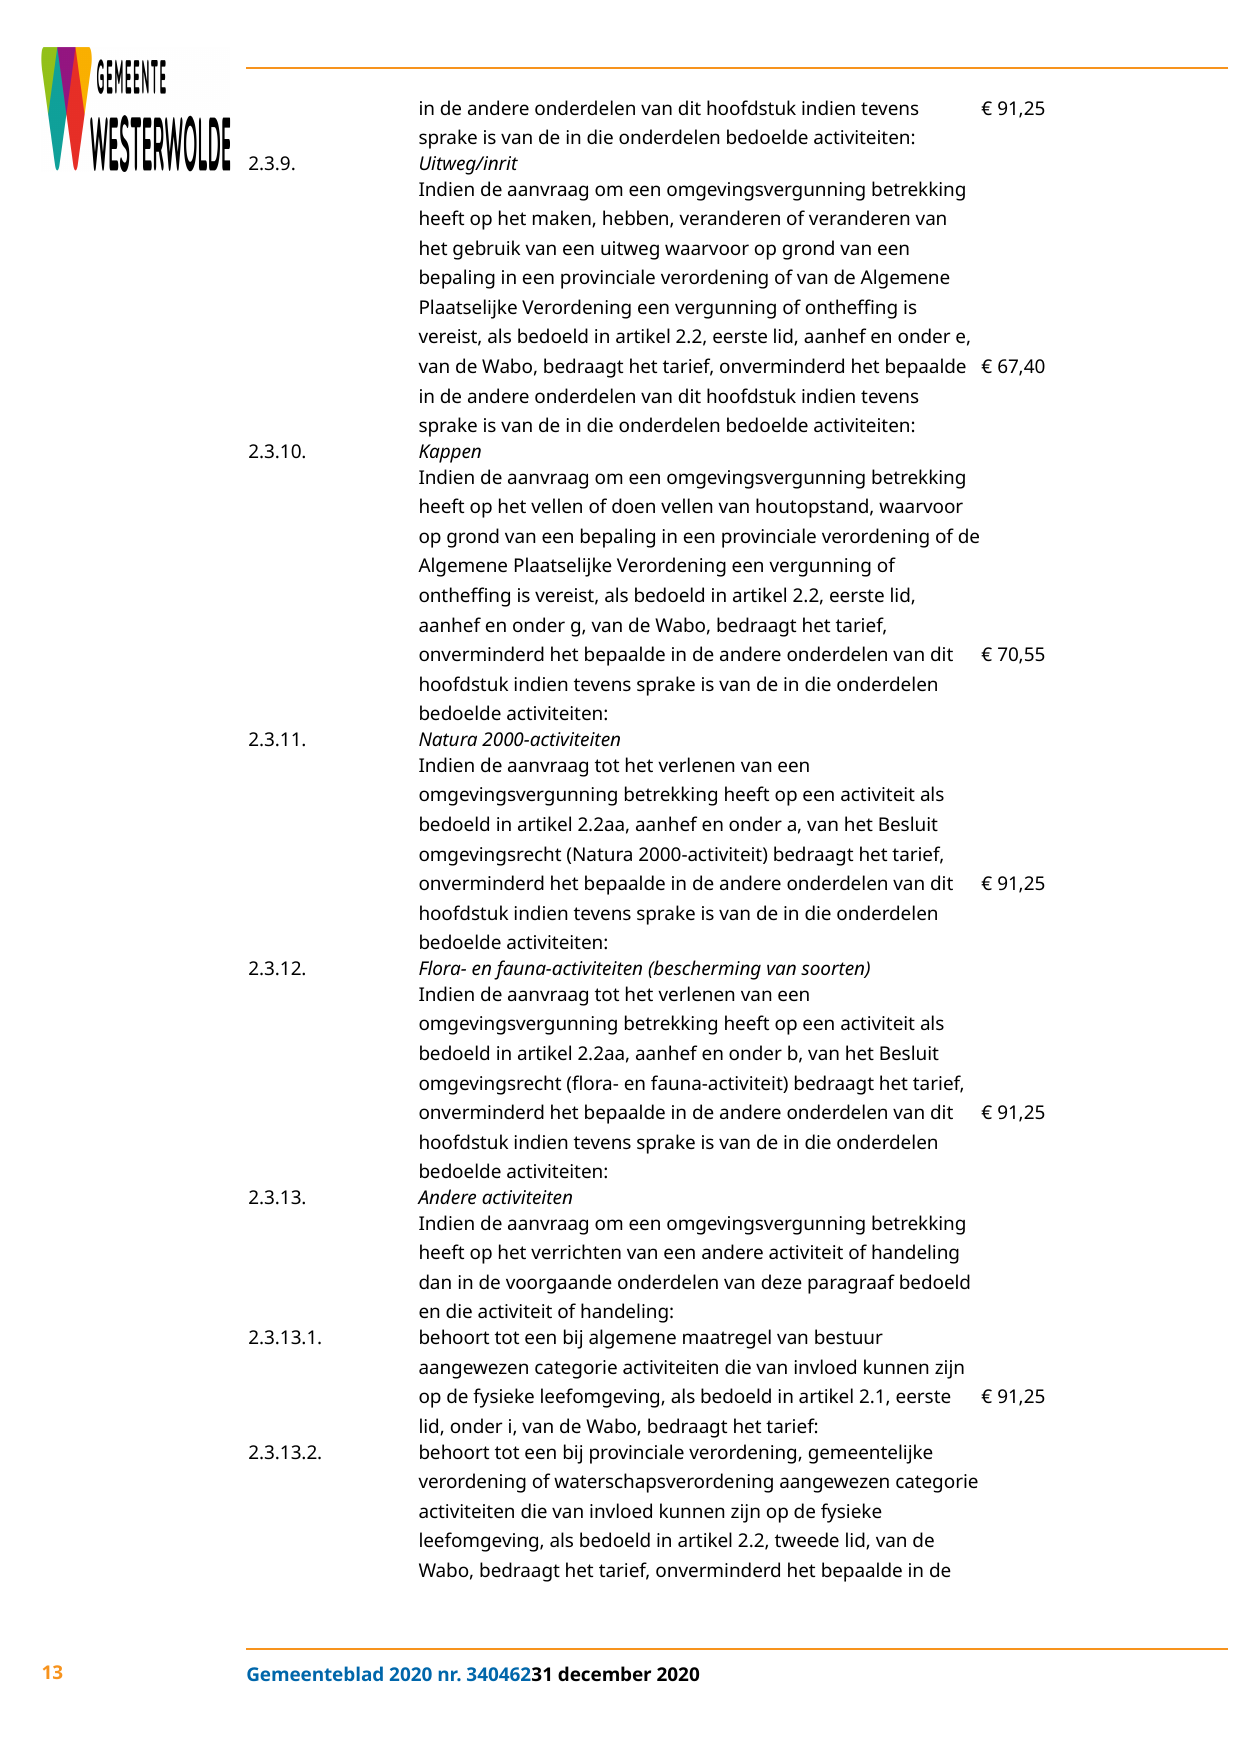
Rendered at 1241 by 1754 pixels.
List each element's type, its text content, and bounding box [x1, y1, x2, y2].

table_cell [981, 1184, 1152, 1210]
table_cell Kappen [418, 438, 981, 464]
table_cell [248, 95, 418, 150]
table_cell [248, 752, 418, 955]
picture [41, 47, 231, 172]
table_cell Andere activiteiten [418, 1184, 981, 1210]
table_cell Indien de aanvraag tot het verlenen van een omgevingsvergunning betrekking heeft op een activiteit als bedoeld in artikel 2.2aa, aanhef en onder b, van het Besluit omgevingsrecht (flora- en fauna-activiteit) bedraagt het tarief, onverminderd het bepaalde in de andere onderdelen van dit hoofdstuk indien tevens sprake is van de in die onderdelen bedoelde activiteiten: [418, 981, 981, 1184]
table_cell 2.3.12. [248, 955, 418, 981]
table_cell 2.3.13.1. [248, 1325, 418, 1439]
table_cell [248, 464, 418, 726]
table_cell Indien de aanvraag om een omgevingsvergunning betrekking heeft op het maken, hebben, veranderen of veranderen van het gebruik van een uitweg waarvoor op grond van een bepaling in een provinciale verordening of van de Algemene Plaatselijke Verordening een vergunning of ontheffing is vereist, als bedoeld in artikel 2.2, eerste lid, aanhef en onder e, van de Wabo, bedraagt het tarief, onverminderd het bepaalde in de andere onderdelen van dit hoofdstuk indien tevens sprake is van de in die onderdelen bedoelde activiteiten: [418, 176, 981, 438]
table_cell Indien de aanvraag om een omgevingsvergunning betrekking heeft op het verrichten van een andere activiteit of handeling dan in de voorgaande onderdelen van deze paragraaf bedoeld en die activiteit of handeling: [418, 1210, 981, 1324]
table_cell Uitweg/inrit [418, 150, 981, 176]
table_cell in de andere onderdelen van dit hoofdstuk indien tevens sprake is van de in die onderdelen bedoelde activiteiten: [418, 95, 981, 150]
table_cell € 91,25 [981, 1325, 1152, 1439]
table_cell € 91,25 [981, 981, 1152, 1184]
table_cell 2.3.10. [248, 438, 418, 464]
table_cell 2.3.13. [248, 1184, 418, 1210]
table_cell Indien de aanvraag tot het verlenen van een omgevingsvergunning betrekking heeft op een activiteit als bedoeld in artikel 2.2aa, aanhef en onder a, van het Besluit omgevingsrecht (Natura 2000-activiteit) bedraagt het tarief, onverminderd het bepaalde in de andere onderdelen van dit hoofdstuk indien tevens sprake is van de in die onderdelen bedoelde activiteiten: [418, 752, 981, 955]
table_cell [248, 1210, 418, 1324]
table_cell 2.3.9. [248, 150, 418, 176]
table_cell 2.3.11. [248, 726, 418, 752]
table_cell behoort tot een bij algemene maatregel van bestuur aangewezen categorie activiteiten die van invloed kunnen zijn op de fysieke leefomgeving, als bedoeld in artikel 2.1, eerste lid, onder i, van de Wabo, bedraagt het tarief: [418, 1325, 981, 1439]
table_cell € 91,25 [981, 752, 1152, 955]
table_cell € 70,55 [981, 464, 1152, 726]
table_cell [981, 1210, 1152, 1324]
table_cell Indien de aanvraag om een omgevingsvergunning betrekking heeft op het vellen of doen vellen van houtopstand, waarvoor op grond van een bepaling in een provinciale verordening of de Algemene Plaatselijke Verordening een vergunning of ontheffing is vereist, als bedoeld in artikel 2.2, eerste lid, aanhef en onder g, van de Wabo, bedraagt het tarief, onverminderd het bepaalde in de andere onderdelen van dit hoofdstuk indien tevens sprake is van de in die onderdelen bedoelde activiteiten: [418, 464, 981, 726]
table_cell 2.3.13.2. [248, 1439, 418, 1583]
table_cell [248, 981, 418, 1184]
table_cell [981, 1439, 1152, 1583]
table_cell behoort tot een bij provinciale verordening, gemeentelijke verordening of waterschapsverordening aangewezen categorie activiteiten die van invloed kunnen zijn op de fysieke leefomgeving, als bedoeld in artikel 2.2, tweede lid, van de Wabo, bedraagt het tarief, onverminderd het bepaalde in de [418, 1439, 981, 1583]
table_cell € 67,40 [981, 176, 1152, 438]
table_cell Flora- en fauna-activiteiten (bescherming van soorten) [418, 955, 981, 981]
table_cell [981, 150, 1152, 176]
table_cell € 91,25 [981, 95, 1152, 150]
table_cell [981, 726, 1152, 752]
table_cell Natura 2000-activiteiten [418, 726, 981, 752]
table_cell [981, 438, 1152, 464]
table_cell [248, 176, 418, 438]
table_cell [981, 955, 1152, 981]
